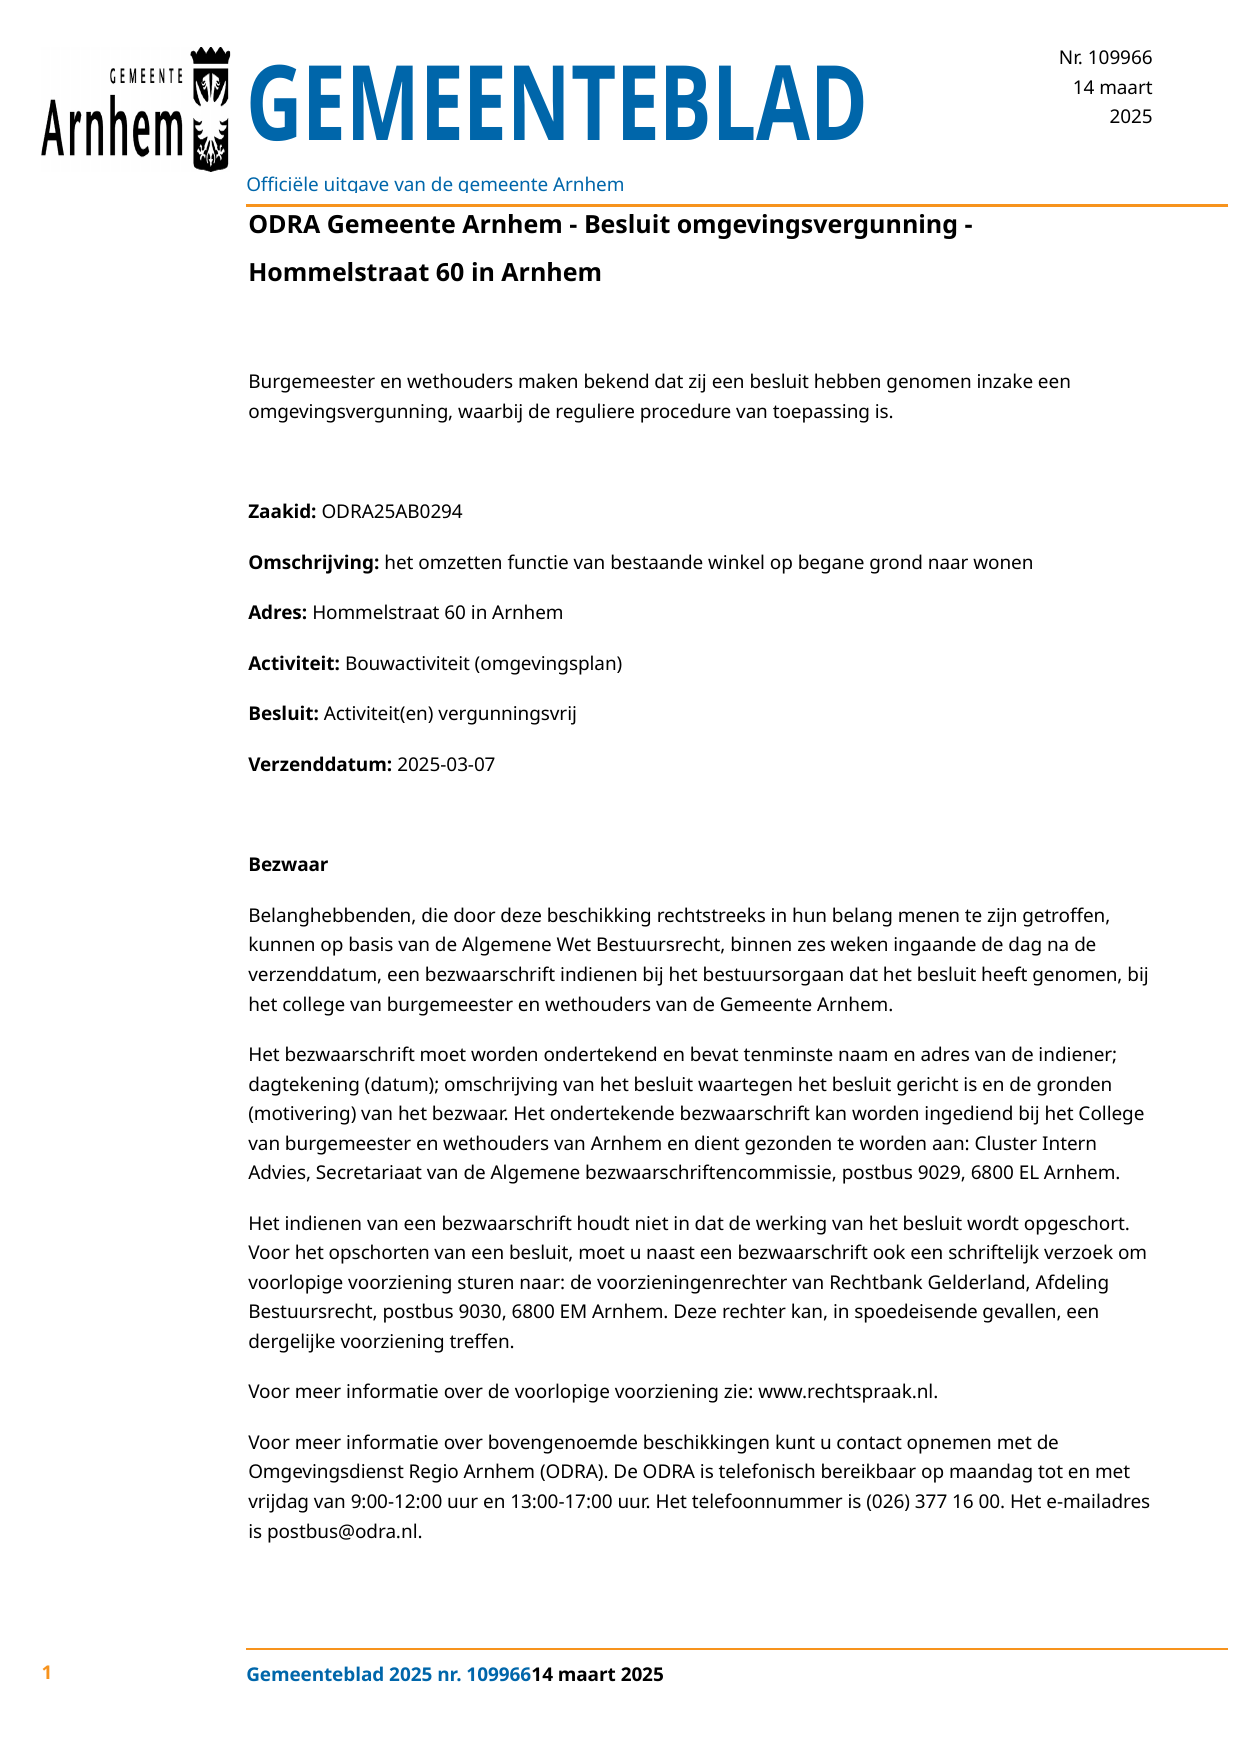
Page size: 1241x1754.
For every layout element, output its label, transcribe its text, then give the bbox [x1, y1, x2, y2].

text Het indienen van een bezwaarschrift houdt niet in dat de werking van het besluit wordt opgeschort. Voor het opschorten van een besluit, moet u naast een bezwaarschrift ook een schriftelijk verzoek om voorlopige voorziening sturen naar: de voorzieningenrechter van Rechtbank Gelderland, Afdeling Bestuursrecht, postbus 9030, 6800 EM Arnhem. Deze rechter kan, in spoedeisende gevallen, een dergelijke voorziening treffen. [248, 1210, 1152, 1354]
text Belanghebbenden, die door deze beschikking rechtstreeks in hun belang menen te zijn getroffen, kunnen op basis van de Algemene Wet Bestuursrecht, binnen zes weken ingaande de dag na de verzenddatum, een bezwaarschrift indienen bij het bestuursorgaan dat het besluit heeft genomen, bij het college van burgemeester en wethouders van de Gemeente Arnhem. [248, 902, 1152, 1017]
text Voor meer informatie over bovengenoemde beschikkingen kunt u contact opnemen met de Omgevingsdienst Regio Arnhem (ODRA). De ODRA is telefonisch bereikbaar op maandag tot en met vrijdag van 9:00-12:00 uur en 13:00-17:00 uur. Het telefoonnummer is (026) 377 16 00. Het e-mailadres is postbus@odra.nl. [248, 1429, 1152, 1544]
text Burgemeester en wethouders maken bekend dat zij een besluit hebben genomen inzake een omgevingsvergunning, waarbij de reguliere procedure van toepassing is. [248, 368, 1152, 424]
text Adres: Hommelstraat 60 in Arnhem [248, 599, 1152, 625]
picture [41, 47, 231, 172]
text Besluit: Activiteit(en) vergunningsvrij [248, 700, 1152, 726]
text Bezwaar [248, 852, 1152, 877]
text Omschrijving: het omzetten functie van bestaande winkel op begane grond naar wonen [248, 549, 1152, 575]
text ODRA Gemeente Arnhem - Besluit omgevingsvergunning - Hommelstraat 60 in Arnhem [248, 207, 1152, 288]
text Voor meer informatie over de voorlopige voorziening zie: www.rechtspraak.nl. [248, 1379, 1152, 1404]
text Het bezwaarschrift moet worden ondertekend en bevat tenminste naam en adres van de indiener; dagtekening (datum); omschrijving van het besluit waartegen het besluit gericht is en de gronden (motivering) van het bezwaar. Het ondertekende bezwaarschrift kan worden ingediend bij het College van burgemeester en wethouders van Arnhem en dient gezonden te worden aan: Cluster Intern Advies, Secretariaat van de Algemene bezwaarschriftencommissie, postbus 9029, 6800 EL Arnhem. [248, 1041, 1152, 1185]
text Verzenddatum: 2025-03-07 [248, 751, 1152, 777]
text Zaakid: ODRA25AB0294 [248, 499, 1152, 524]
text Activiteit: Bouwactiviteit (omgevingsplan) [248, 650, 1152, 676]
